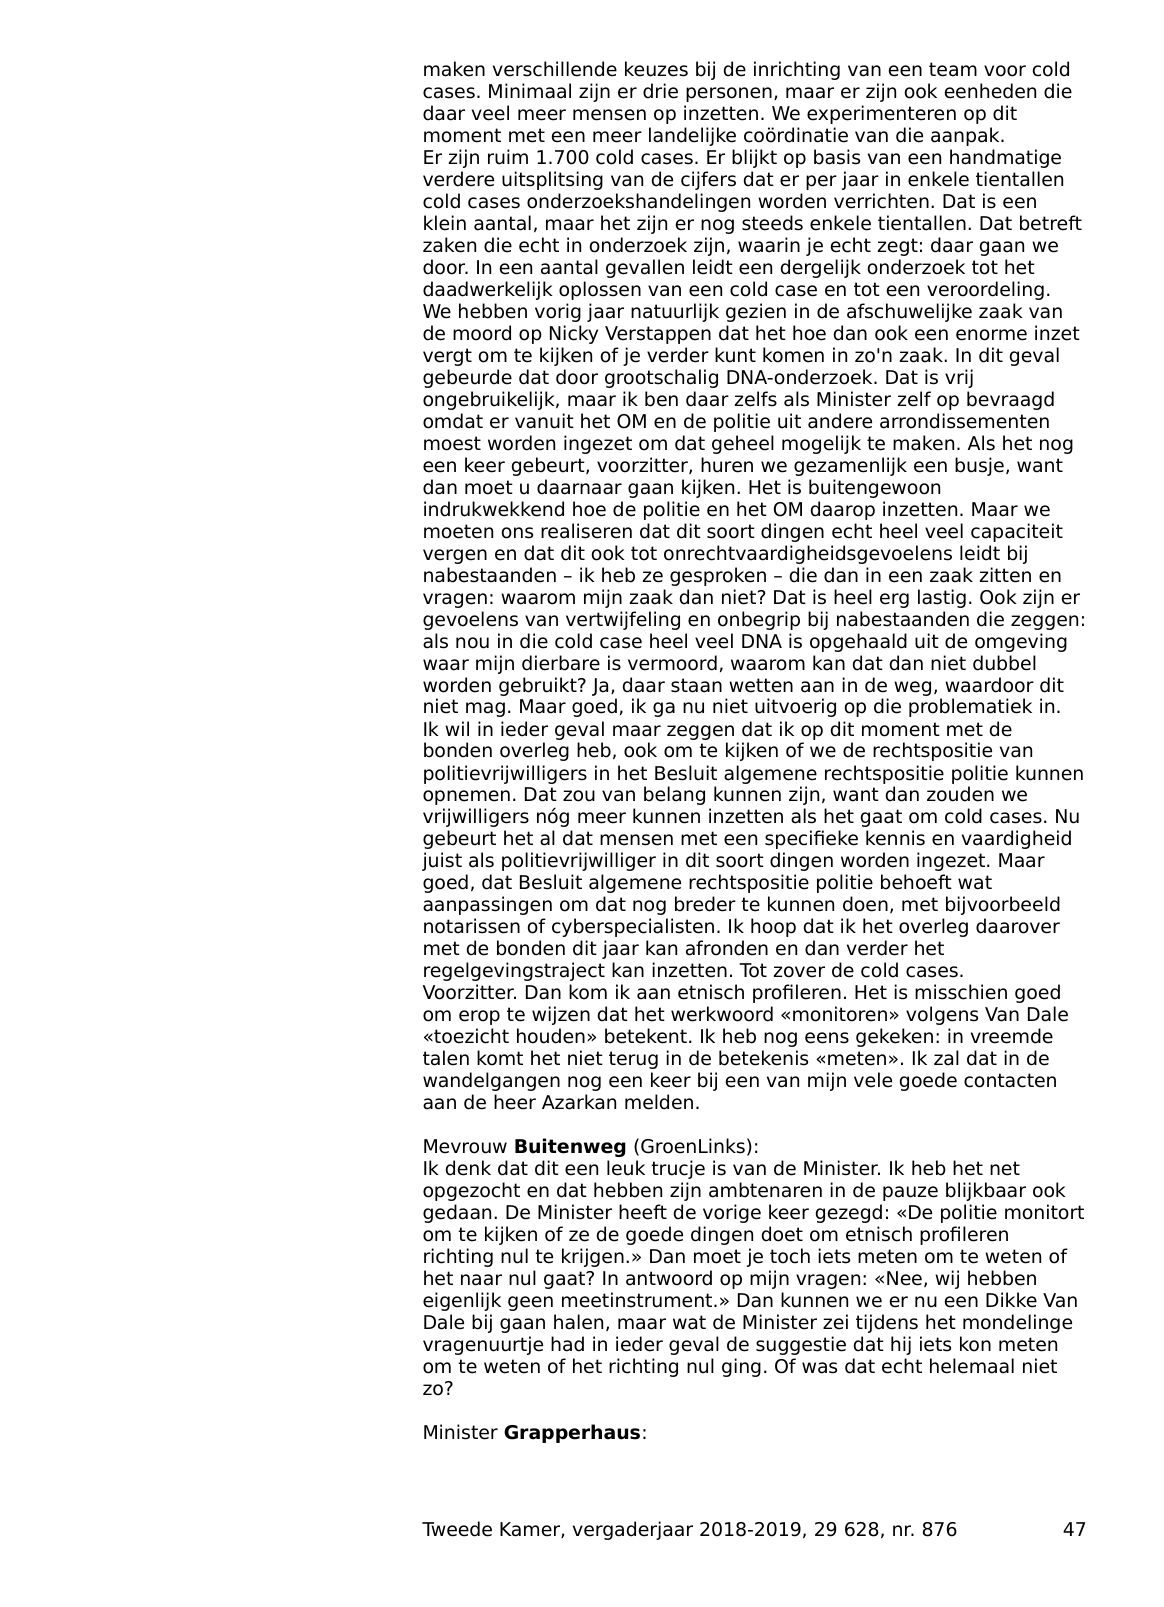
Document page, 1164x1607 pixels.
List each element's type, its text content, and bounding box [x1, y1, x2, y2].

text Minister Grapperhaus: [422, 1422, 1087, 1444]
text Ik wil in ieder geval maar zeggen dat ik op dit moment met de bonden overleg heb, ook om te kijken of we de rechtspositie van politievrijwilligers in het Besluit algemene rechtspositie politie kunnen opnemen. Dat zou van belang kunnen zijn, want dan zouden we vrijwilligers nóg meer kunnen inzetten als het gaat om cold cases. Nu gebeurt het al dat mensen met een specifieke kennis en vaardigheid juist als politievrijwilliger in dit soort dingen worden ingezet. Maar goed, dat Besluit algemene rechtspositie politie behoeft wat aanpassingen om dat nog breder te kunnen doen, met bijvoorbeeld notarissen of cyberspecialisten. Ik hoop dat ik het overleg daarover met de bonden dit jaar kan afronden en dan verder het regelgevingstraject kan inzetten. Tot zover de cold cases. [422, 718, 1087, 982]
text maken verschillende keuzes bij de inrichting van een team voor cold cases. Minimaal zijn er drie personen, maar er zijn ook eenheden die daar veel meer mensen op inzetten. We experimenteren op dit moment met een meer landelijke coördinatie van die aanpak. [422, 59, 1087, 147]
text Voorzitter. Dan kom ik aan etnisch profileren. Het is misschien goed om erop te wijzen dat het werkwoord «monitoren» volgens Van Dale «toezicht houden» betekent. Ik heb nog eens gekeken: in vreemde talen komt het niet terug in de betekenis «meten». Ik zal dat in de wandelgangen nog een keer bij een van mijn vele goede contacten aan de heer Azarkan melden. [422, 982, 1087, 1114]
text Mevrouw Buitenweg (GroenLinks): [422, 1136, 1087, 1158]
text Er zijn ruim 1.700 cold cases. Er blijkt op basis van een handmatige verdere uitsplitsing van de cijfers dat er per jaar in enkele tientallen cold cases onderzoekshandelingen worden verrichten. Dat is een klein aantal, maar het zijn er nog steeds enkele tientallen. Dat betreft zaken die echt in onderzoek zijn, waarin je echt zegt: daar gaan we door. In een aantal gevallen leidt een dergelijk onderzoek tot het daadwerkelijk oplossen van een cold case en tot een veroordeling. We hebben vorig jaar natuurlijk gezien in de afschuwelijke zaak van de moord op Nicky Verstappen dat het hoe dan ook een enorme inzet vergt om te kijken of je verder kunt komen in zo'n zaak. In dit geval gebeurde dat door grootschalig DNA-onderzoek. Dat is vrij ongebruikelijk, maar ik ben daar zelfs als Minister zelf op bevraagd omdat er vanuit het OM en de politie uit andere arrondissementen moest worden ingezet om dat geheel mogelijk te maken. Als het nog een keer gebeurt, voorzitter, huren we gezamenlijk een busje, want dan moet u daarnaar gaan kijken. Het is buitengewoon indrukwekkend hoe de politie en het OM daarop inzetten. Maar we moeten ons realiseren dat dit soort dingen echt heel veel capaciteit vergen en dat dit ook tot onrechtvaardigheidsgevoelens leidt bij nabestaanden – ik heb ze gesproken – die dan in een zaak zitten en vragen: waarom mijn zaak dan niet? Dat is heel erg lastig. Ook zijn er gevoelens van vertwijfeling en onbegrip bij nabestaanden die zeggen: als nou in die cold case heel veel DNA is opgehaald uit de omgeving waar mijn dierbare is vermoord, waarom kan dat dan niet dubbel worden gebruikt? Ja, daar staan wetten aan in de weg, waardoor dit niet mag. Maar goed, ik ga nu niet uitvoerig op die problematiek in. [422, 147, 1087, 718]
text Ik denk dat dit een leuk trucje is van de Minister. Ik heb het net opgezocht en dat hebben zijn ambtenaren in de pauze blijkbaar ook gedaan. De Minister heeft de vorige keer gezegd: «De politie monitort om te kijken of ze de goede dingen doet om etnisch profileren richting nul te krijgen.» Dan moet je toch iets meten om te weten of het naar nul gaat? In antwoord op mijn vragen: «Nee, wij hebben eigenlijk geen meetinstrument.» Dan kunnen we er nu een Dikke Van Dale bij gaan halen, maar wat de Minister zei tijdens het mondelinge vragenuurtje had in ieder geval de suggestie dat hij iets kon meten om te weten of het richting nul ging. Of was dat echt helemaal niet zo? [422, 1158, 1087, 1400]
